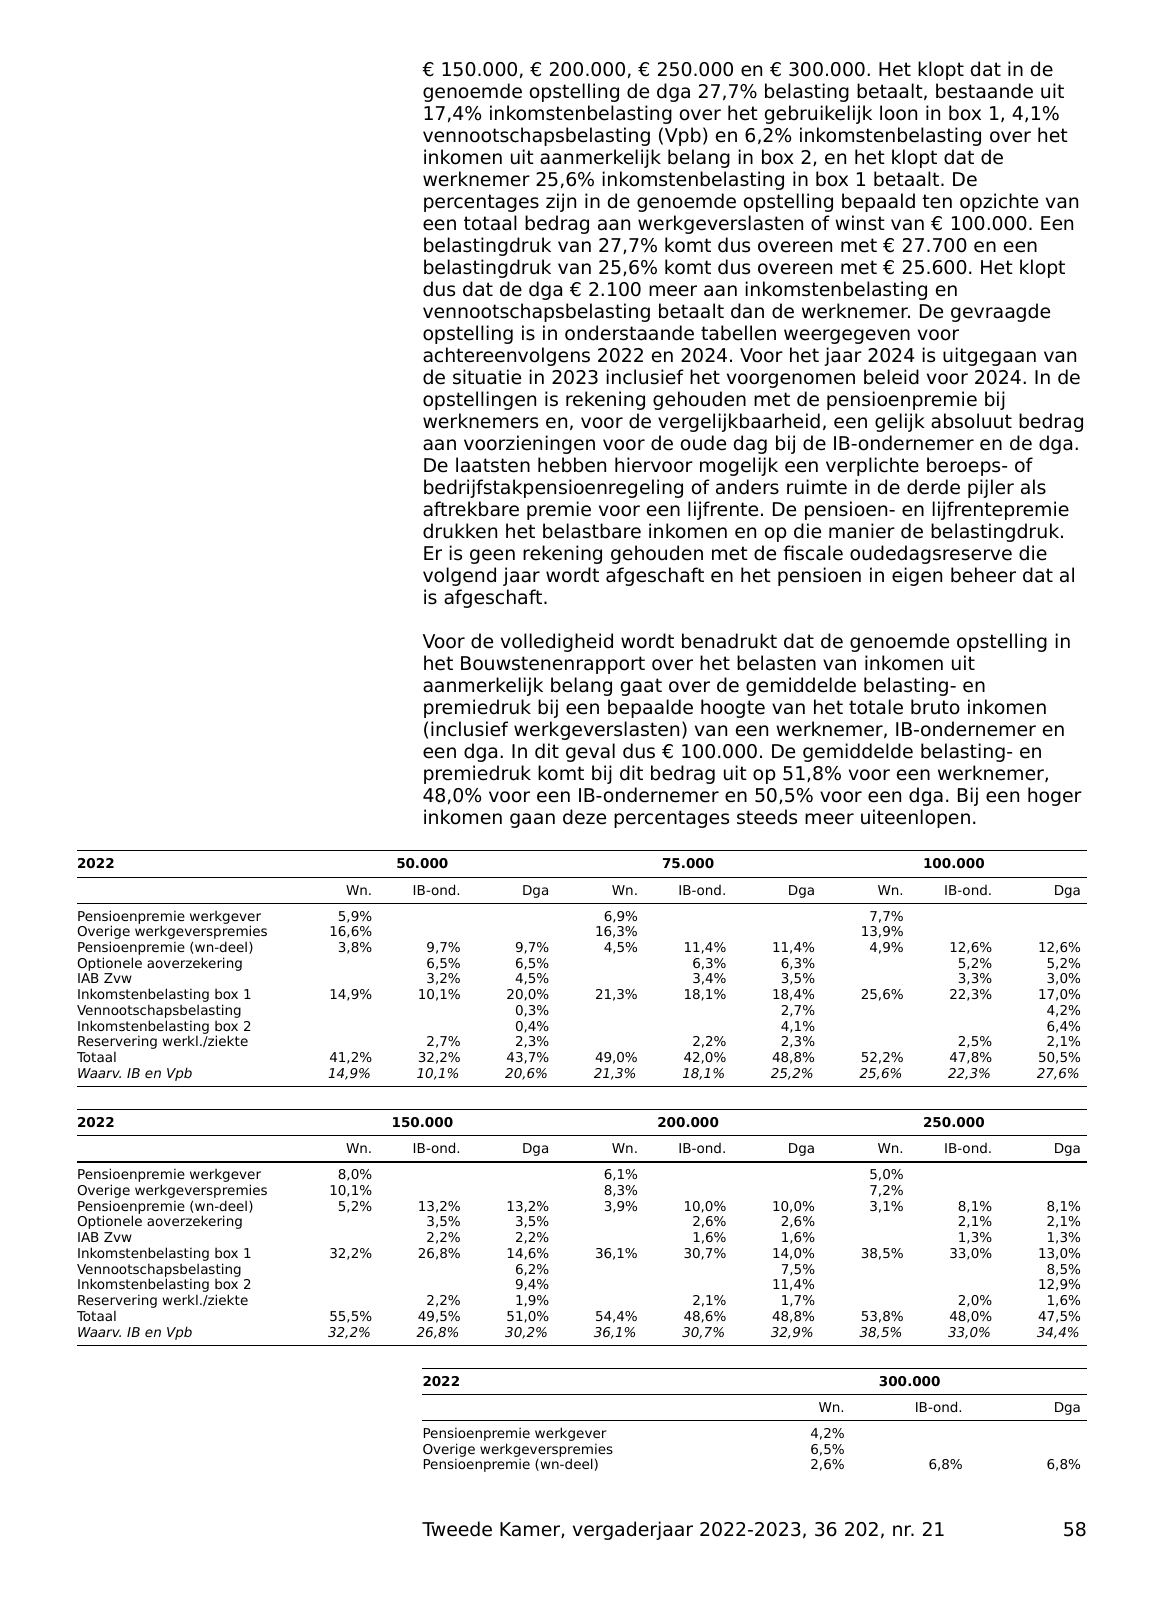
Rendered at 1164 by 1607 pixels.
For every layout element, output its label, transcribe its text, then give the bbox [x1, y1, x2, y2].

table_cell 8,1% [909, 1199, 998, 1214]
table_cell [77, 1136, 289, 1161]
table_cell 32,2% [378, 1050, 466, 1066]
table_cell [821, 1214, 909, 1230]
table_cell 2,3% [732, 1034, 821, 1050]
table_cell 49,0% [555, 1050, 644, 1066]
table_cell 47,5% [998, 1309, 1087, 1324]
table_cell 4,5% [466, 971, 555, 987]
table_cell 33,0% [909, 1246, 998, 1261]
table_header 50.000 [289, 851, 555, 877]
table_cell 6,2% [466, 1261, 555, 1277]
table_cell Dga [969, 1395, 1087, 1420]
table_cell [998, 1183, 1087, 1198]
table_cell 2,7% [732, 1003, 821, 1018]
table_cell [644, 924, 732, 940]
table_cell [555, 956, 644, 971]
table_cell 0,3% [466, 1003, 555, 1018]
table_cell [850, 1441, 968, 1457]
table_cell [644, 1183, 732, 1198]
table_cell [821, 1277, 909, 1293]
table_cell 21,3% [555, 1066, 644, 1086]
table_cell [378, 1261, 466, 1277]
table_cell Overige werkgeverspremies [77, 1183, 289, 1198]
table_header 250.000 [821, 1110, 1087, 1135]
table_header 300.000 [732, 1369, 1087, 1394]
table_cell 48,8% [732, 1309, 821, 1324]
table_cell Wn. [289, 1136, 378, 1161]
table_cell Pensioenpremie (wn-deel) [422, 1457, 732, 1473]
table_cell 17,0% [998, 987, 1087, 1003]
table_cell Reservering werkl./ziekte [77, 1293, 289, 1309]
table_cell [555, 1261, 644, 1277]
table_cell 10,1% [378, 1066, 466, 1086]
table_header 2022 [77, 851, 289, 877]
table_cell [909, 1003, 998, 1018]
table_cell Pensioenpremie (wn-deel) [77, 1199, 289, 1214]
table_cell 10,0% [732, 1199, 821, 1214]
table_cell [998, 904, 1087, 924]
table_cell 3,8% [289, 940, 378, 956]
table_cell 20,0% [466, 987, 555, 1003]
table_cell 3,9% [555, 1199, 644, 1214]
table_cell Waarv. IB en Vpb [77, 1066, 289, 1086]
table_cell [378, 1163, 466, 1183]
table_cell Inkomstenbelasting box 1 [77, 987, 289, 1003]
table_cell 51,0% [466, 1309, 555, 1324]
table_cell [378, 1003, 466, 1018]
table_cell Wn. [555, 878, 644, 903]
table_cell 47,8% [909, 1050, 998, 1066]
table_cell 6,9% [555, 904, 644, 924]
table_cell [821, 971, 909, 987]
table_cell 2,1% [998, 1214, 1087, 1230]
table_cell 38,5% [821, 1324, 909, 1345]
table_cell 2,6% [644, 1214, 732, 1230]
table_cell [909, 924, 998, 940]
table_cell 4,2% [998, 1003, 1087, 1018]
table_header 150.000 [289, 1110, 555, 1135]
table_cell [289, 1277, 378, 1293]
table_cell [289, 1019, 378, 1034]
table_cell 52,2% [821, 1050, 909, 1066]
table_cell 30,7% [644, 1246, 732, 1261]
table_cell Dga [732, 1136, 821, 1161]
table_cell [378, 1019, 466, 1034]
text € 150.000, € 200.000, € 250.000 en € 300.000. Het klopt dat in de genoemde opstelling de dga 27,7% belasting betaalt, bestaande uit 17,4% inkomstenbelasting over het gebruikelijk loon in box 1, 4,1% vennootschapsbelasting (Vpb) en 6,2% inkomstenbelasting over het inkomen uit aanmerkelijk belang in box 2, en het klopt dat de werknemer 25,6% inkomstenbelasting in box 1 betaalt. De percentages zijn in de genoemde opstelling bepaald ten opzichte van een totaal bedrag aan werkgeverslasten of winst van € 100.000. Een belastingdruk van 27,7% komt dus overeen met € 27.700 en een belastingdruk van 25,6% komt dus overeen met € 25.600. Het klopt dus dat de dga € 2.100 meer aan inkomstenbelasting en vennootschapsbelasting betaalt dan de werknemer. De gevraagde opstelling is in onderstaande tabellen weergegeven voor achtereenvolgens 2022 en 2024. Voor het jaar 2024 is uitgegaan van de situatie in 2023 inclusief het voorgenomen beleid voor 2024. In de opstellingen is rekening gehouden met de pensioenpremie bij werknemers en, voor de vergelijkbaarheid, een gelijk absoluut bedrag aan voorzieningen voor de oude dag bij de IB-ondernemer en de dga. De laatsten hebben hiervoor mogelijk een verplichte beroeps- of bedrijfstakpensioenregeling of anders ruimte in de derde pijler als aftrekbare premie voor een lijfrente. De pensioen- en lijfrentepremie drukken het belastbare inkomen en op die manier de belastingdruk. Er is geen rekening gehouden met de fiscale oudedagsreserve die volgend jaar wordt afgeschaft en het pensioen in eigen beheer dat al is afgeschaft. [422, 59, 1087, 608]
table_cell Reservering werkl./ziekte [77, 1034, 289, 1050]
table_cell 10,0% [644, 1199, 732, 1214]
table_cell 32,9% [732, 1324, 821, 1345]
table_cell [555, 1293, 644, 1309]
table_cell 22,3% [909, 1066, 998, 1086]
table_cell 1,6% [644, 1230, 732, 1246]
table_cell [821, 1034, 909, 1050]
table_header 200.000 [555, 1110, 821, 1135]
table_cell 3,0% [998, 971, 1087, 987]
table_cell 48,6% [644, 1309, 732, 1324]
table_cell Optionele aoverzekering [77, 1214, 289, 1230]
table_cell [555, 1230, 644, 1246]
table_cell 2,3% [466, 1034, 555, 1050]
table_cell 13,2% [466, 1199, 555, 1214]
table_cell 4,1% [732, 1019, 821, 1034]
table_cell Wn. [289, 878, 378, 903]
table_cell 48,8% [732, 1050, 821, 1066]
table_cell [909, 1277, 998, 1293]
table_cell 3,5% [732, 971, 821, 987]
table_cell 1,3% [998, 1230, 1087, 1246]
table_cell 6,3% [732, 956, 821, 971]
table_cell 5,0% [821, 1163, 909, 1183]
table_cell 12,6% [998, 940, 1087, 956]
table_cell [466, 904, 555, 924]
table_cell [821, 1019, 909, 1034]
text Voor de volledigheid wordt benadrukt dat de genoemde opstelling in het Bouwstenenrapport over het belasten van inkomen uit aanmerkelijk belang gaat over de gemiddelde belasting- en premiedruk bij een bepaalde hoogte van het totale bruto inkomen (inclusief werkgeverslasten) van een werknemer, IB-ondernemer en een dga. In dit geval dus € 100.000. De gemiddelde belasting- en premiedruk komt bij dit bedrag uit op 51,8% voor een werknemer, 48,0% voor een IB-ondernemer en 50,5% voor een dga. Bij een hoger inkomen gaan deze percentages steeds meer uiteenlopen. [422, 631, 1087, 828]
table_cell 10,1% [378, 987, 466, 1003]
table_cell Inkomstenbelasting box 2 [77, 1277, 289, 1293]
table_cell [969, 1421, 1087, 1441]
table_cell 9,4% [466, 1277, 555, 1293]
table_cell 3,4% [644, 971, 732, 987]
table_cell Overige werkgeverspremies [77, 924, 289, 940]
table_cell [644, 904, 732, 924]
table_cell [289, 1034, 378, 1050]
table_cell 4,5% [555, 940, 644, 956]
table_cell [909, 1019, 998, 1034]
table_cell IB-ond. [909, 878, 998, 903]
table_cell 3,5% [378, 1214, 466, 1230]
table_cell [422, 1395, 732, 1420]
table_cell Wn. [821, 878, 909, 903]
table_cell [821, 1261, 909, 1277]
table_cell Waarv. IB en Vpb [77, 1324, 289, 1345]
table_cell 2,5% [909, 1034, 998, 1050]
table_cell [555, 1034, 644, 1050]
table_cell 0,4% [466, 1019, 555, 1034]
table_cell IB-ond. [378, 878, 466, 903]
table_cell [378, 1277, 466, 1293]
table_cell [77, 878, 289, 903]
table_cell 54,4% [555, 1309, 644, 1324]
table_cell Totaal [77, 1050, 289, 1066]
table_cell 38,5% [821, 1246, 909, 1261]
table_cell [821, 1293, 909, 1309]
table_cell 4,2% [732, 1421, 850, 1441]
table_cell 26,8% [378, 1246, 466, 1261]
table_cell 25,2% [732, 1066, 821, 1086]
table_cell 13,0% [998, 1246, 1087, 1261]
table_cell 14,9% [289, 987, 378, 1003]
table_cell 3,2% [378, 971, 466, 987]
table_cell [909, 1163, 998, 1183]
table_cell 9,7% [466, 940, 555, 956]
table_cell 30,2% [466, 1324, 555, 1345]
table_cell [732, 904, 821, 924]
table_cell [555, 971, 644, 987]
table_cell 18,1% [644, 1066, 732, 1086]
table_cell 5,9% [289, 904, 378, 924]
table_cell IB-ond. [644, 878, 732, 903]
table_cell [821, 1003, 909, 1018]
table_cell 3,3% [909, 971, 998, 987]
table_cell Optionele aoverzekering [77, 956, 289, 971]
table_cell 30,7% [644, 1324, 732, 1345]
table_cell [909, 1183, 998, 1198]
table_cell 6,4% [998, 1019, 1087, 1034]
table_cell 2,2% [378, 1230, 466, 1246]
table_cell [969, 1441, 1087, 1457]
table_cell [850, 1421, 968, 1441]
table_cell 21,3% [555, 987, 644, 1003]
table_cell 27,6% [998, 1066, 1087, 1086]
table_cell 2,2% [644, 1034, 732, 1050]
table_cell 5,2% [289, 1199, 378, 1214]
table_cell [289, 1230, 378, 1246]
table_cell [289, 1261, 378, 1277]
table_cell Dga [998, 1136, 1087, 1161]
table_cell IAB Zvw [77, 971, 289, 987]
table_cell 2,2% [378, 1293, 466, 1309]
table_cell 1,7% [732, 1293, 821, 1309]
table_cell [732, 1163, 821, 1183]
table_cell [555, 1003, 644, 1018]
table_cell 18,4% [732, 987, 821, 1003]
table_cell 11,4% [732, 1277, 821, 1293]
table_cell 8,5% [998, 1261, 1087, 1277]
table_cell 3,1% [821, 1199, 909, 1214]
table_cell [289, 1214, 378, 1230]
table_cell 6,1% [555, 1163, 644, 1183]
table_cell Vennootschapsbelasting [77, 1261, 289, 1277]
table_cell Pensioenpremie werkgever [77, 904, 289, 924]
table_cell IAB Zvw [77, 1230, 289, 1246]
table_cell 25,6% [821, 1066, 909, 1086]
table_cell [644, 1163, 732, 1183]
table_cell 33,0% [909, 1324, 998, 1345]
table_cell 8,3% [555, 1183, 644, 1198]
table_cell [466, 924, 555, 940]
table_cell Dga [466, 1136, 555, 1161]
table_cell Inkomstenbelasting box 2 [77, 1019, 289, 1034]
table_cell Pensioenpremie (wn-deel) [77, 940, 289, 956]
table_cell [555, 1214, 644, 1230]
table_cell 6,8% [969, 1457, 1087, 1473]
table_cell [289, 1003, 378, 1018]
table_cell [378, 904, 466, 924]
table_cell Overige werkgeverspremies [422, 1441, 732, 1457]
table_cell 12,6% [909, 940, 998, 956]
table_cell [289, 956, 378, 971]
table_header 2022 [77, 1110, 289, 1135]
table_cell 6,3% [644, 956, 732, 971]
table_cell 12,9% [998, 1277, 1087, 1293]
table_cell 25,6% [821, 987, 909, 1003]
table_cell 2,6% [732, 1457, 850, 1473]
table_cell 7,5% [732, 1261, 821, 1277]
table_cell 6,8% [850, 1457, 968, 1473]
table_cell 13,2% [378, 1199, 466, 1214]
table_cell IB-ond. [644, 1136, 732, 1161]
table_cell 42,0% [644, 1050, 732, 1066]
table_cell Totaal [77, 1309, 289, 1324]
table_cell 26,8% [378, 1324, 466, 1345]
table_cell IB-ond. [850, 1395, 968, 1420]
table_cell 55,5% [289, 1309, 378, 1324]
table_cell 5,2% [998, 956, 1087, 971]
table_cell [555, 1019, 644, 1034]
table_cell 3,5% [466, 1214, 555, 1230]
table_cell 2,7% [378, 1034, 466, 1050]
table_cell 48,0% [909, 1309, 998, 1324]
table_cell 43,7% [466, 1050, 555, 1066]
table_cell 5,2% [909, 956, 998, 971]
table_cell Vennootschapsbelasting [77, 1003, 289, 1018]
table_cell 6,5% [466, 956, 555, 971]
table_header 100.000 [821, 851, 1087, 877]
table_cell 9,7% [378, 940, 466, 956]
table_cell 7,2% [821, 1183, 909, 1198]
table_cell IB-ond. [909, 1136, 998, 1161]
table_cell 1,6% [998, 1293, 1087, 1309]
table_cell 16,3% [555, 924, 644, 940]
table_cell [821, 956, 909, 971]
table_cell 8,0% [289, 1163, 378, 1183]
table_cell 6,5% [732, 1441, 850, 1457]
table_cell 10,1% [289, 1183, 378, 1198]
table_cell Wn. [555, 1136, 644, 1161]
table_cell [644, 1277, 732, 1293]
table_cell 50,5% [998, 1050, 1087, 1066]
table_cell [378, 924, 466, 940]
table_cell [466, 1163, 555, 1183]
table_cell Dga [732, 878, 821, 903]
table_cell Wn. [732, 1395, 850, 1420]
table_cell [821, 1230, 909, 1246]
table_cell [466, 1183, 555, 1198]
table_cell 32,2% [289, 1246, 378, 1261]
table_cell [555, 1277, 644, 1293]
table_cell [909, 1261, 998, 1277]
table_cell 4,9% [821, 940, 909, 956]
table_cell 2,6% [732, 1214, 821, 1230]
table_cell [644, 1261, 732, 1277]
table_cell IB-ond. [378, 1136, 466, 1161]
table_cell 1,3% [909, 1230, 998, 1246]
table_cell [289, 971, 378, 987]
table_cell [732, 924, 821, 940]
table_cell [909, 904, 998, 924]
table_cell 7,7% [821, 904, 909, 924]
table_cell 22,3% [909, 987, 998, 1003]
table_cell 2,2% [466, 1230, 555, 1246]
table_cell 32,2% [289, 1324, 378, 1345]
table_cell 36,1% [555, 1246, 644, 1261]
table_cell 36,1% [555, 1324, 644, 1345]
table_cell 49,5% [378, 1309, 466, 1324]
table_cell 6,5% [378, 956, 466, 971]
table_cell 16,6% [289, 924, 378, 940]
table_cell Dga [998, 878, 1087, 903]
table_cell 11,4% [644, 940, 732, 956]
table_cell Wn. [821, 1136, 909, 1161]
table_cell 1,9% [466, 1293, 555, 1309]
table_cell 41,2% [289, 1050, 378, 1066]
table_header 2022 [422, 1369, 732, 1394]
table_cell 2,0% [909, 1293, 998, 1309]
table_cell Pensioenpremie werkgever [77, 1163, 289, 1183]
table_cell 53,8% [821, 1309, 909, 1324]
table_cell 2,1% [909, 1214, 998, 1230]
table_cell Pensioenpremie werkgever [422, 1421, 732, 1441]
table_cell [644, 1019, 732, 1034]
table_cell 2,1% [998, 1034, 1087, 1050]
table_cell 8,1% [998, 1199, 1087, 1214]
table_cell 13,9% [821, 924, 909, 940]
table_header 75.000 [555, 851, 821, 877]
table_cell 20,6% [466, 1066, 555, 1086]
table_cell 18,1% [644, 987, 732, 1003]
table_cell 11,4% [732, 940, 821, 956]
table_cell [732, 1183, 821, 1198]
table_cell Dga [466, 878, 555, 903]
table_cell [289, 1293, 378, 1309]
table_cell 2,1% [644, 1293, 732, 1309]
table_cell 14,6% [466, 1246, 555, 1261]
table_cell [998, 1163, 1087, 1183]
table_cell 14,0% [732, 1246, 821, 1261]
table_cell Inkomstenbelasting box 1 [77, 1246, 289, 1261]
table_cell 14,9% [289, 1066, 378, 1086]
table_cell 34,4% [998, 1324, 1087, 1345]
table_cell [644, 1003, 732, 1018]
table_cell 1,6% [732, 1230, 821, 1246]
table_cell [378, 1183, 466, 1198]
table_cell [998, 924, 1087, 940]
